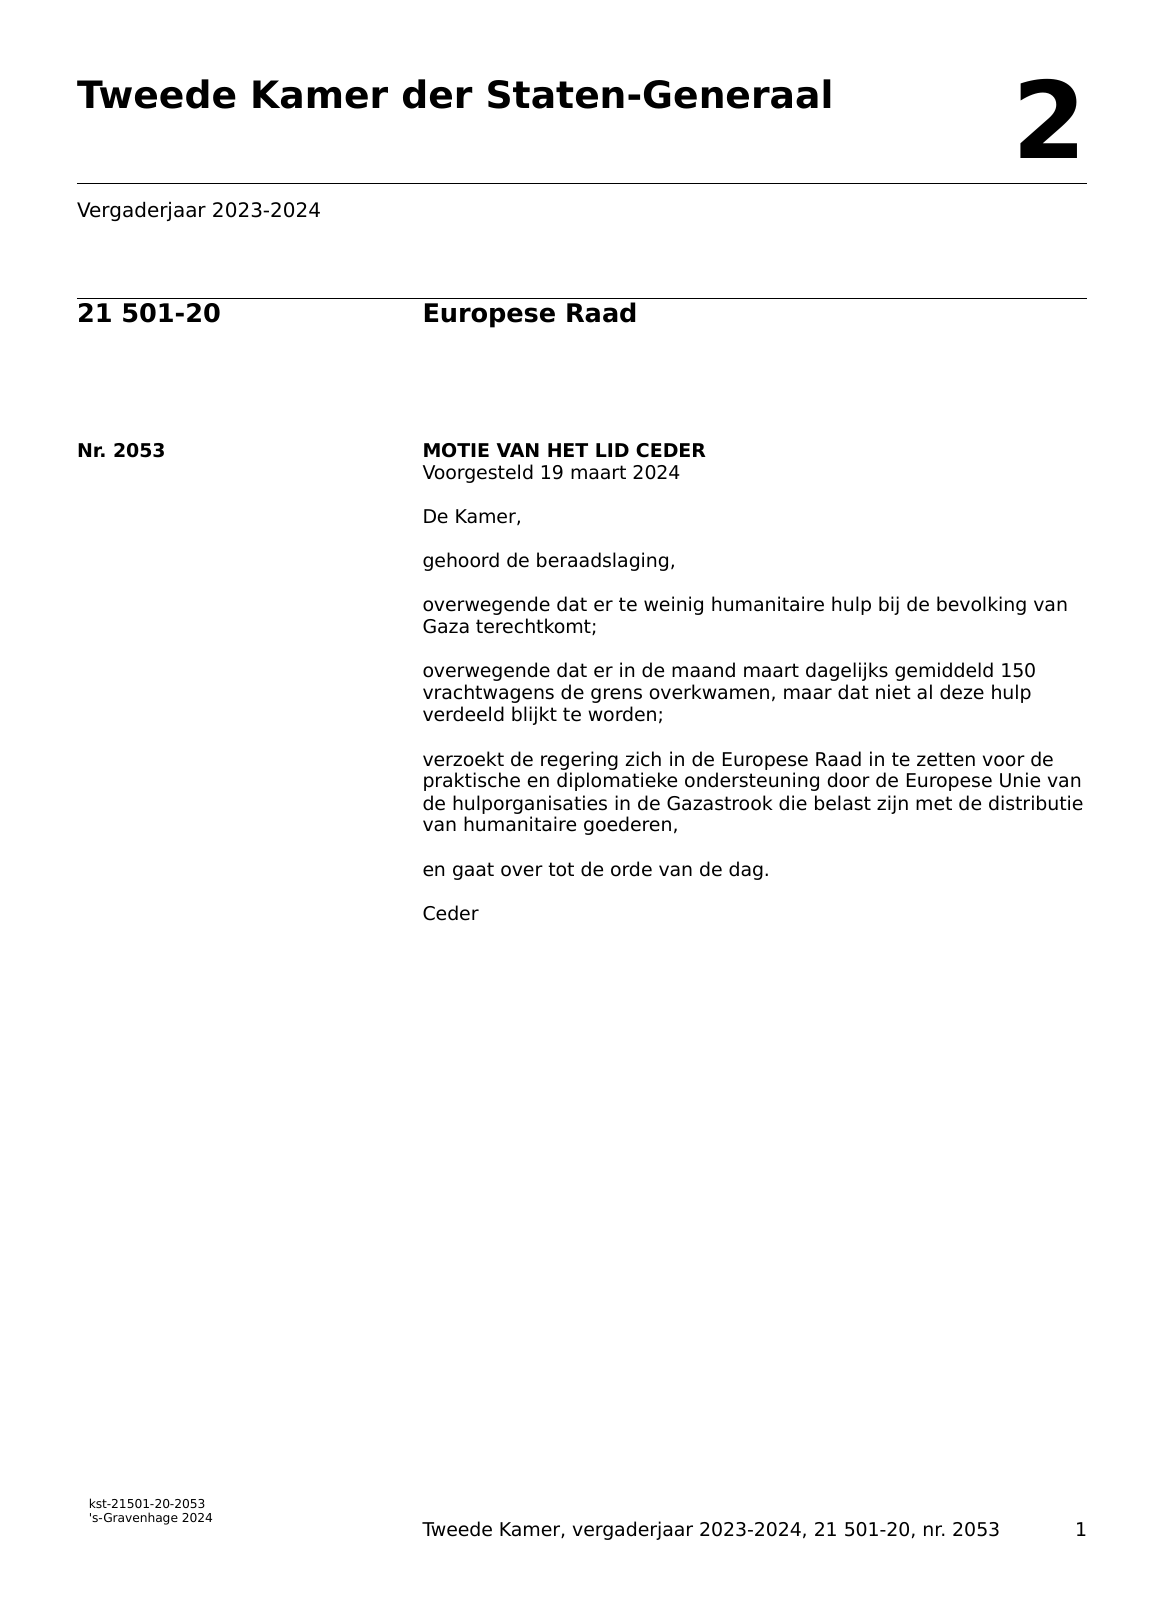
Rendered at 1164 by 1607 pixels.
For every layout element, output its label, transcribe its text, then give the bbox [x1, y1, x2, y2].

table_header 2 [886, 59, 1087, 183]
text De Kamer, [422, 506, 1087, 528]
text gehoord de beraadslaging, [422, 550, 1087, 572]
text 's-Gravenhage 2024 [88, 1511, 323, 1525]
text verzoekt de regering zich in de Europese Raad in te zetten voor de praktische en diplomatieke ondersteuning door de Europese Unie van de hulporganisaties in de Gazastrook die belast zijn met de distributie van humanitaire goederen, [422, 748, 1087, 836]
table_header Tweede Kamer der Staten-Generaal [77, 59, 886, 183]
text en gaat over tot de orde van de dag. [422, 858, 1087, 881]
text Voorgesteld 19 maart 2024 [422, 462, 1087, 484]
text kst-21501-20-2053 [88, 1497, 323, 1511]
text overwegende dat er in de maand maart dagelijks gemiddeld 150 vrachtwagens de grens overkwamen, maar dat niet al deze hulp verdeeld blijkt te worden; [422, 660, 1087, 726]
subtitle 21 501-20 Europese Raad [77, 299, 1087, 329]
table_cell Vergaderjaar 2023-2024 [77, 184, 1087, 298]
subtitle Nr. 2053 MOTIE VAN HET LID CEDER [77, 440, 1087, 462]
text overwegende dat er te weinig humanitaire hulp bij de bevolking van Gaza terechtkomt; [422, 594, 1087, 638]
text Ceder [422, 903, 1087, 925]
